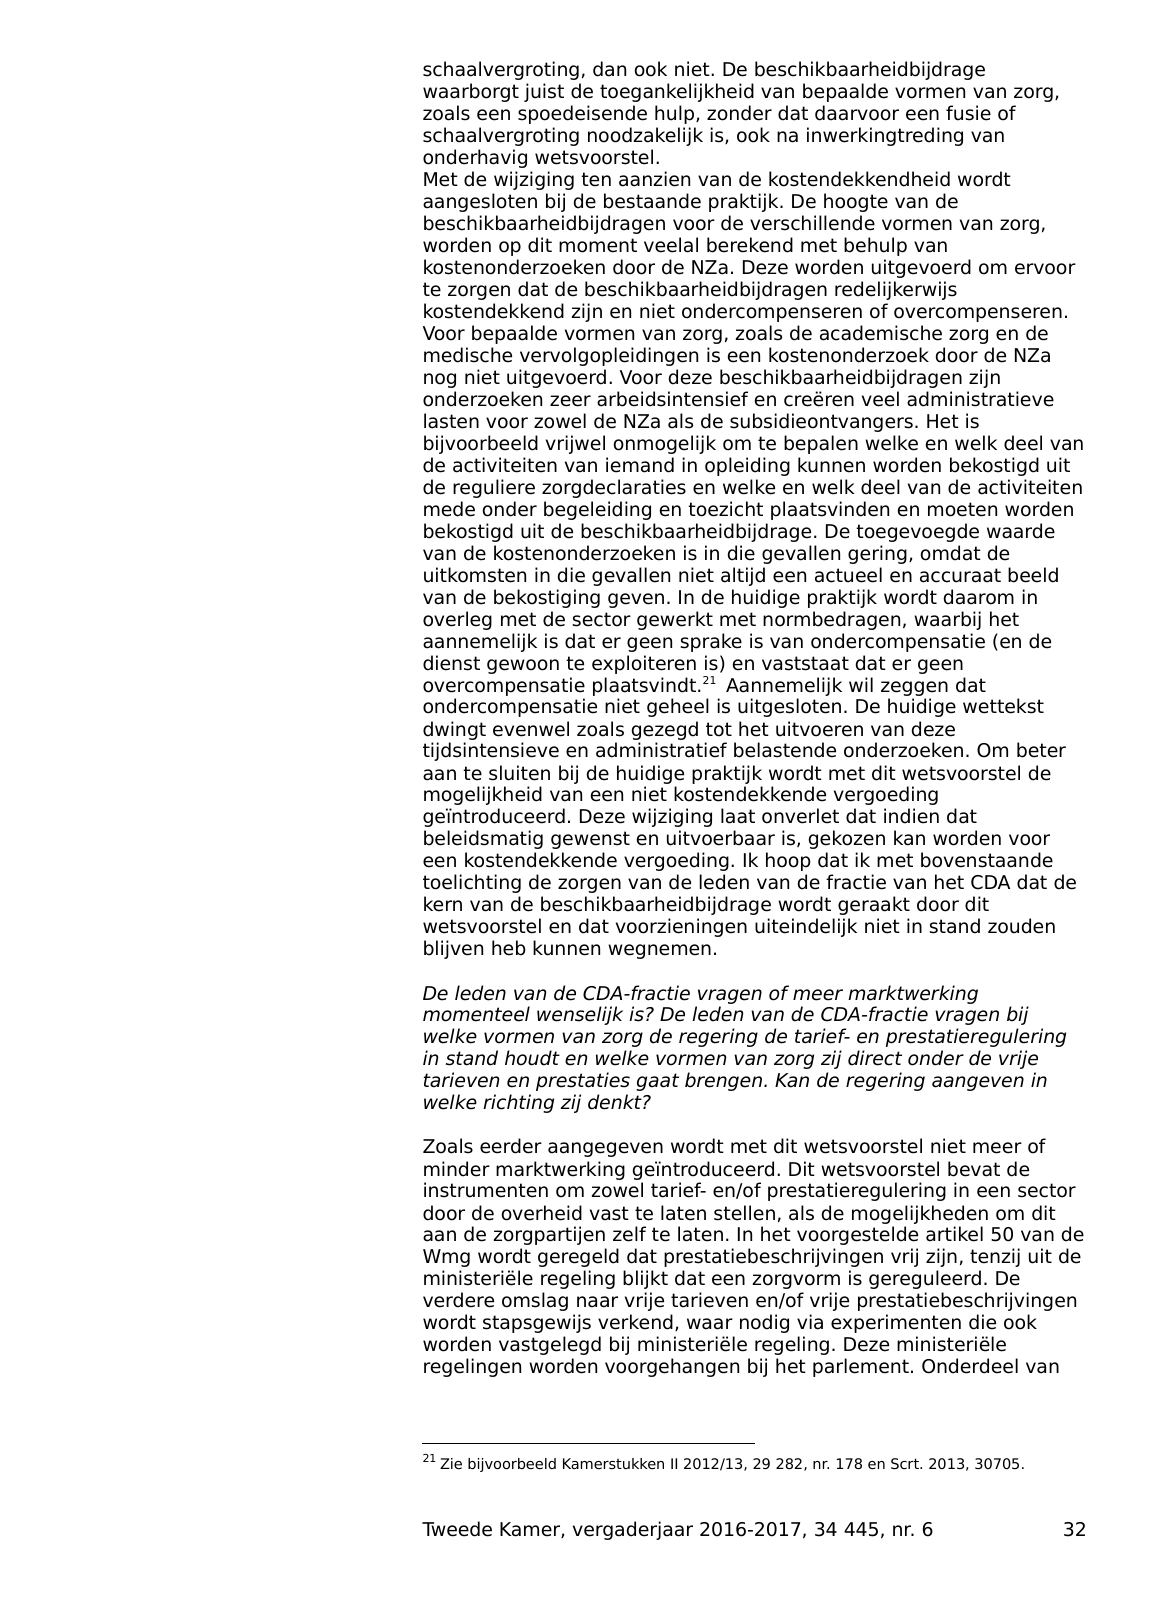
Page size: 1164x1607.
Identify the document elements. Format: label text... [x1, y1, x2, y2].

text Zie bijvoorbeeld Kamerstukken II 2012/13, 29 282, nr. 178 en Scrt. 2013, 30705. [422, 1452, 1087, 1474]
text schaalvergroting, dan ook niet. De beschikbaarheidbijdrage waarborgt juist de toegankelijkheid van bepaalde vormen van zorg, zoals een spoedeisende hulp, zonder dat daarvoor een fusie of schaalvergroting noodzakelijk is, ook na inwerkingtreding van onderhavig wetsvoorstel. [422, 59, 1087, 169]
text Met de wijziging ten aanzien van de kostendekkendheid wordt aangesloten bij de bestaande praktijk. De hoogte van de beschikbaarheidbijdragen voor de verschillende vormen van zorg, worden op dit moment veelal berekend met behulp van kostenonderzoeken door de NZa. Deze worden uitgevoerd om ervoor te zorgen dat de beschikbaarheidbijdragen redelijkerwijs kostendekkend zijn en niet ondercompenseren of overcompenseren. Voor bepaalde vormen van zorg, zoals de academische zorg en de medische vervolgopleidingen is een kostenonderzoek door de NZa nog niet uitgevoerd. Voor deze beschikbaarheidbijdragen zijn onderzoeken zeer arbeidsintensief en creëren veel administratieve lasten voor zowel de NZa als de subsidieontvangers. Het is bijvoorbeeld vrijwel onmogelijk om te bepalen welke en welk deel van de activiteiten van iemand in opleiding kunnen worden bekostigd uit de reguliere zorgdeclaraties en welke en welk deel van de activiteiten mede onder begeleiding en toezicht plaatsvinden en moeten worden bekostigd uit de beschikbaarheidbijdrage. De toegevoegde waarde van de kostenonderzoeken is in die gevallen gering, omdat de uitkomsten in die gevallen niet altijd een actueel en accuraat beeld van de bekostiging geven. In de huidige praktijk wordt daarom in overleg met de sector gewerkt met normbedragen, waarbij het aannemelijk is dat er geen sprake is van ondercompensatie (en de dienst gewoon te exploiteren is) en vaststaat dat er geen overcompensatie plaatsvindt. Aannemelijk wil zeggen dat ondercompensatie niet geheel is uitgesloten. De huidige wettekst dwingt evenwel zoals gezegd tot het uitvoeren van deze tijdsintensieve en administratief belastende onderzoeken. Om beter aan te sluiten bij de huidige praktijk wordt met dit wetsvoorstel de mogelijkheid van een niet kostendekkende vergoeding geïntroduceerd. Deze wijziging laat onverlet dat indien dat beleidsmatig gewenst en uitvoerbaar is, gekozen kan worden voor een kostendekkende vergoeding. Ik hoop dat ik met bovenstaande toelichting de zorgen van de leden van de fractie van het CDA dat de kern van de beschikbaarheidbijdrage wordt geraakt door dit wetsvoorstel en dat voorzieningen uiteindelijk niet in stand zouden blijven heb kunnen wegnemen. [422, 169, 1087, 960]
text De leden van de CDA-fractie vragen of meer marktwerking momenteel wenselijk is? De leden van de CDA-fractie vragen bij welke vormen van zorg de regering de tarief- en prestatieregulering in stand houdt en welke vormen van zorg zij direct onder de vrije tarieven en prestaties gaat brengen. Kan de regering aangeven in welke richting zij denkt? [422, 982, 1087, 1114]
text Zoals eerder aangegeven wordt met dit wetsvoorstel niet meer of minder marktwerking geïntroduceerd. Dit wetsvoorstel bevat de instrumenten om zowel tarief- en/of prestatieregulering in een sector door de overheid vast te laten stellen, als de mogelijkheden om dit aan de zorgpartijen zelf te laten. In het voorgestelde artikel 50 van de Wmg wordt geregeld dat prestatiebeschrijvingen vrij zijn, tenzij uit de ministeriële regeling blijkt dat een zorgvorm is gereguleerd. De verdere omslag naar vrije tarieven en/of vrije prestatiebeschrijvingen wordt stapsgewijs verkend, waar nodig via experimenten die ook worden vastgelegd bij ministeriële regeling. Deze ministeriële regelingen worden voorgehangen bij het parlement. Onderdeel van [422, 1136, 1087, 1378]
